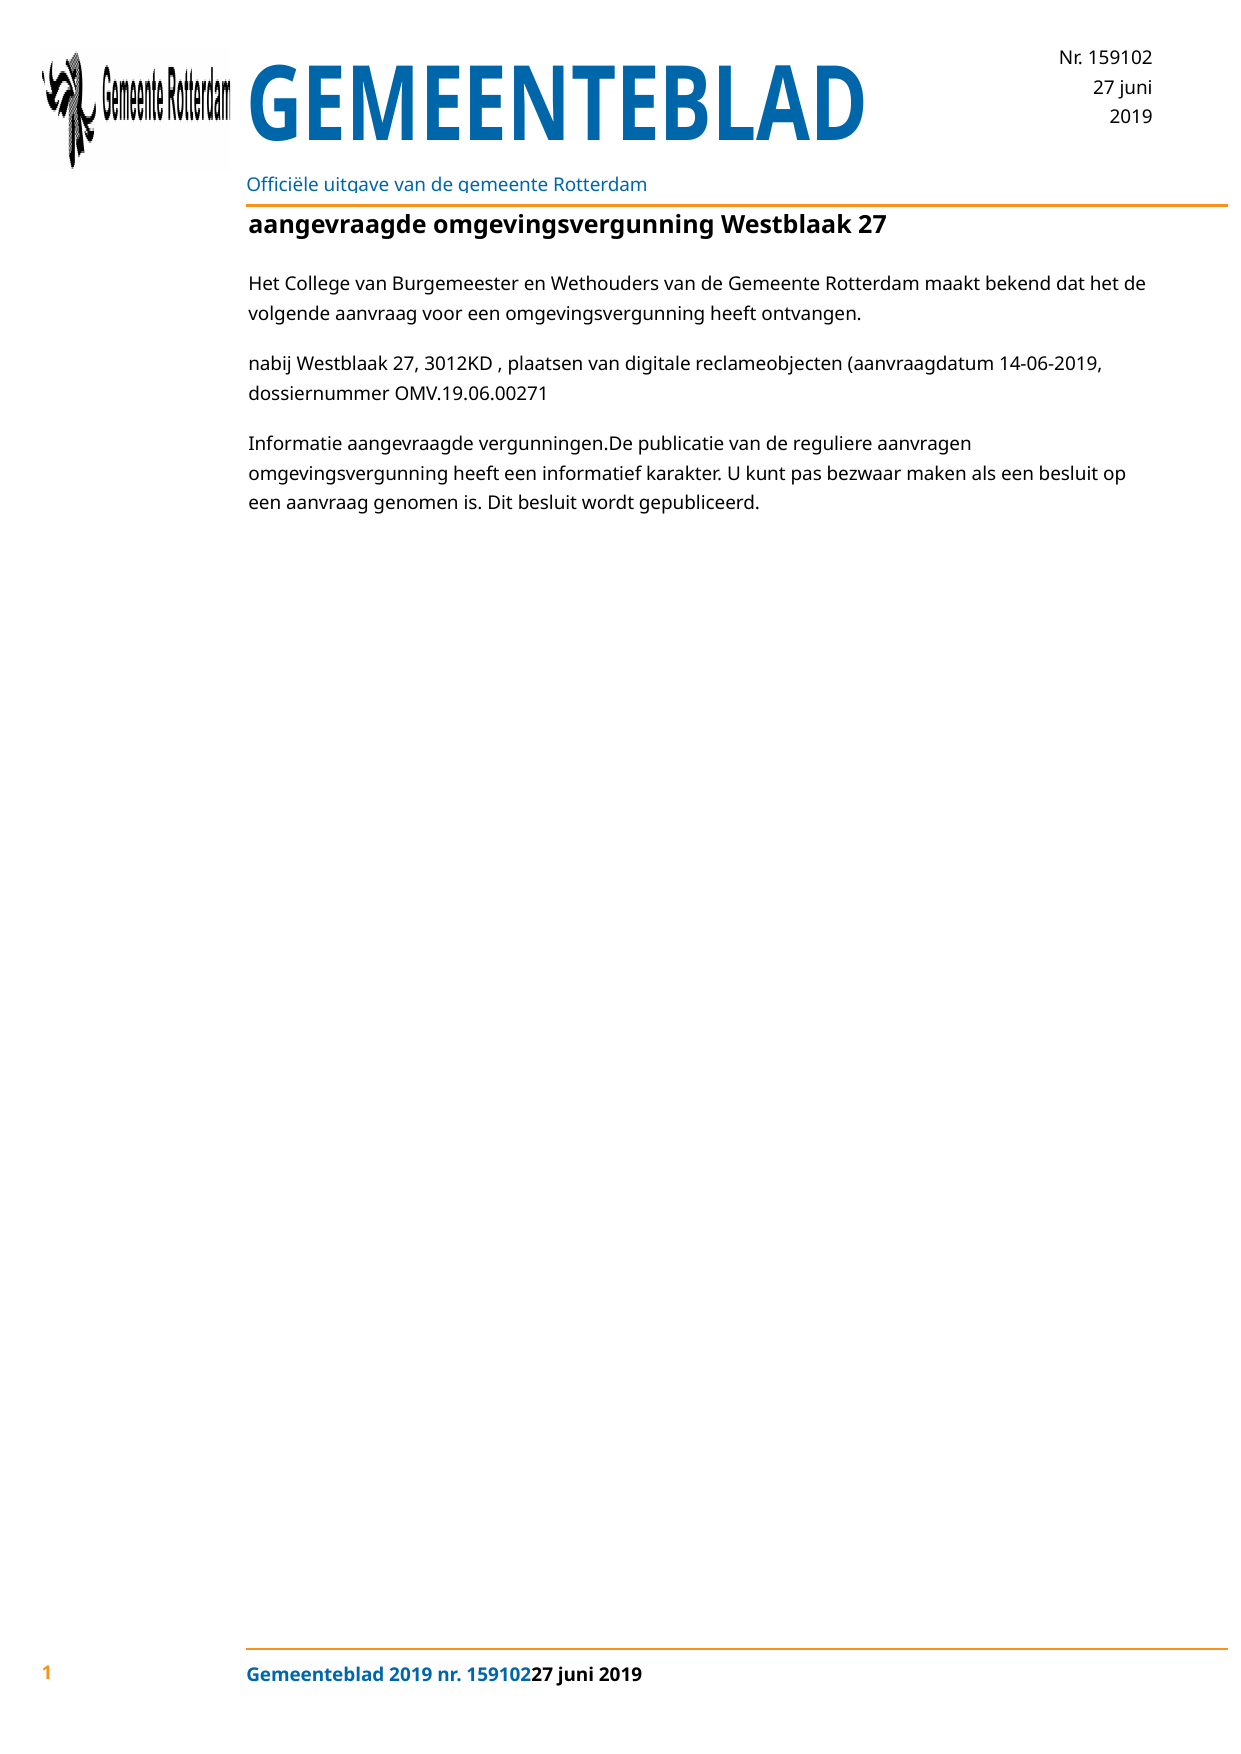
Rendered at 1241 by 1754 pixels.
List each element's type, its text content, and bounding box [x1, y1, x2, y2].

text Het College van Burgemeester en Wethouders van de Gemeente Rotterdam maakt bekend dat het de volgende aanvraag voor een omgevingsvergunning heeft ontvangen. [248, 270, 1152, 326]
text aangevraagde omgevingsvergunning Westblaak 27 [248, 207, 1152, 241]
picture [41, 47, 231, 172]
text nabij Westblaak 27, 3012KD , plaatsen van digitale reclameobjecten (aanvraagdatum 14-06-2019, dossiernummer OMV.19.06.00271 [248, 350, 1152, 406]
text Informatie aangevraagde vergunningen.De publicatie van de reguliere aanvragen omgevingsvergunning heeft een informatief karakter. U kunt pas bezwaar maken als een besluit op een aanvraag genomen is. Dit besluit wordt gepubliceerd. [248, 430, 1152, 515]
